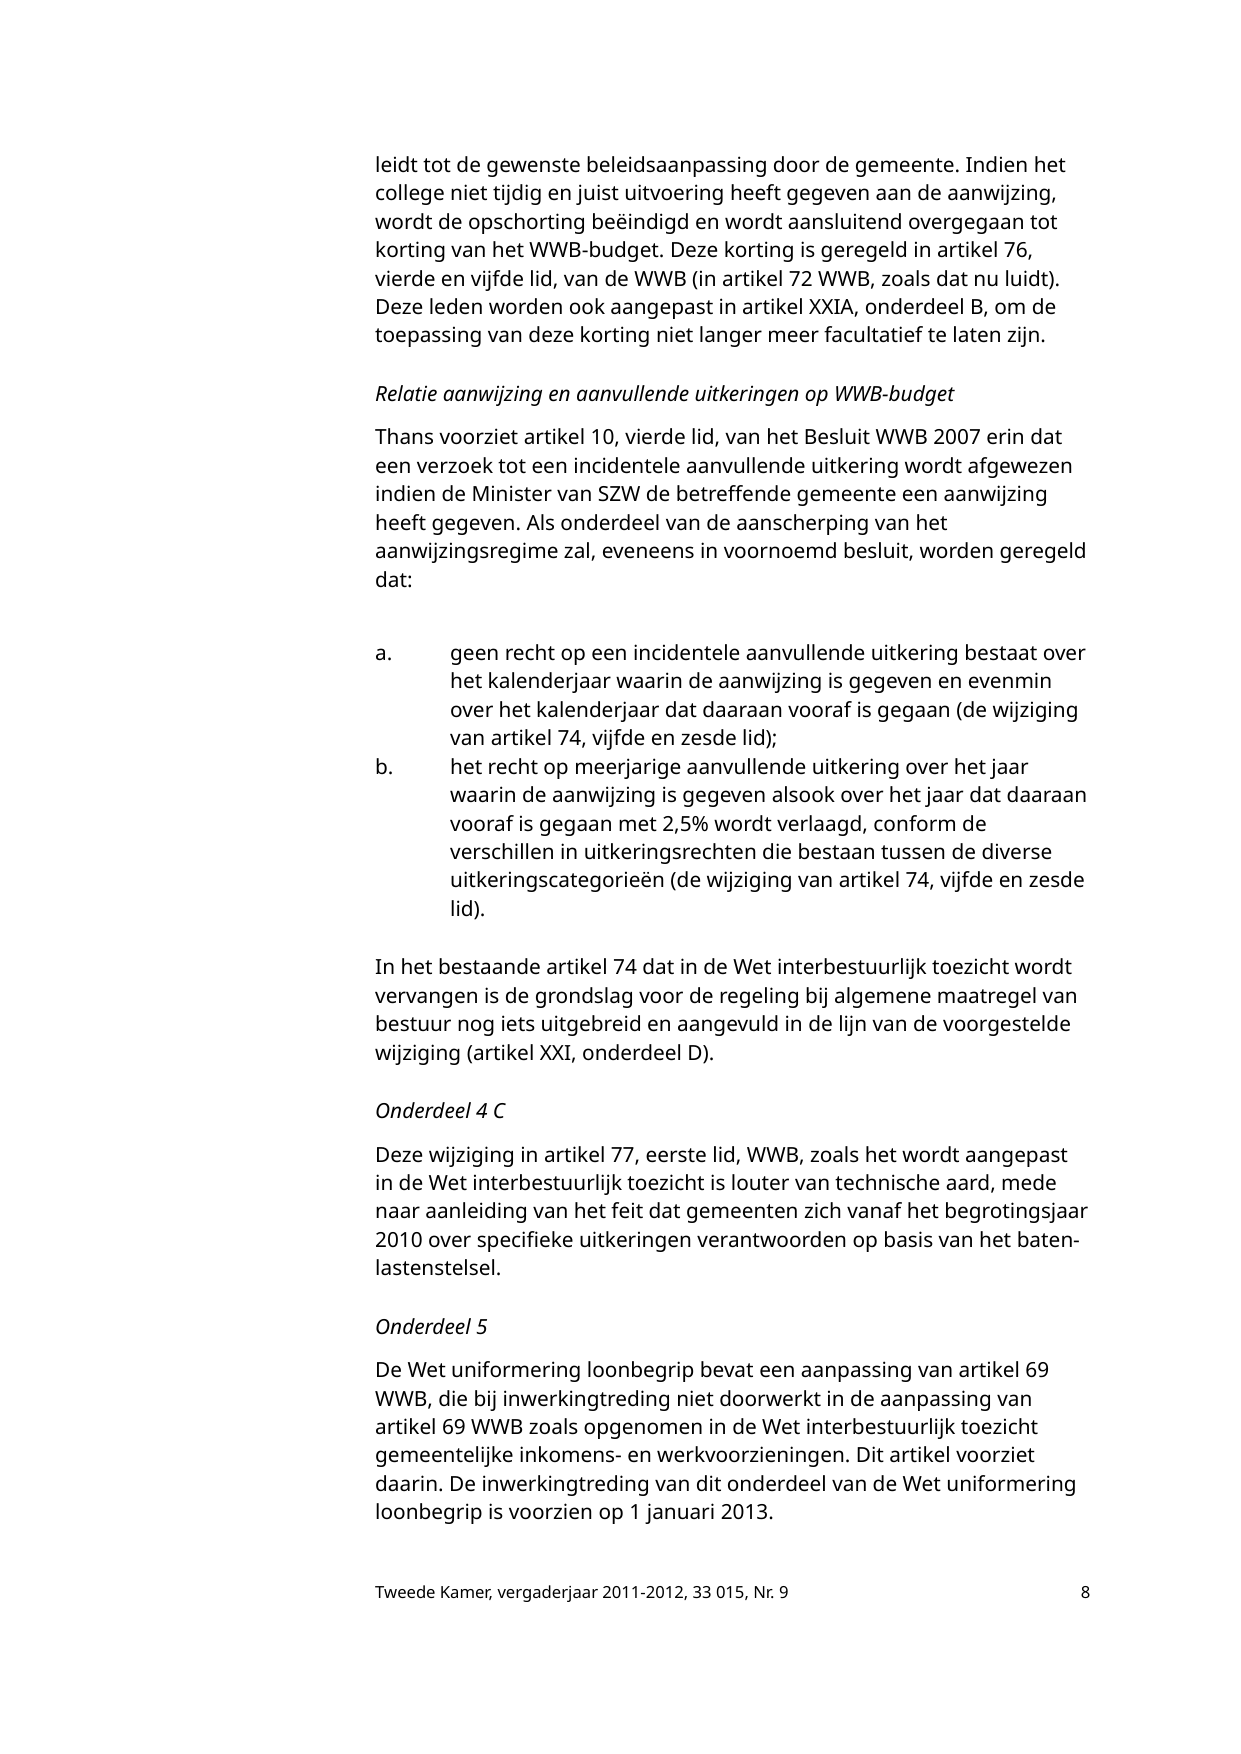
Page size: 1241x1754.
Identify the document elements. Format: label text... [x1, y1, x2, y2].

text Relatie aanwijzing en aanvullende uitkeringen op WWB-budget [375, 379, 1090, 407]
text Deze wijziging in artikel 77, eerste lid, WWB, zoals het wordt aangepast in de Wet interbestuurlijk toezicht is louter van technische aard, mede naar aanleiding van het feit dat gemeenten zich vanaf het begrotingsjaar 2010 over specifieke uitkeringen verantwoorden op basis van het baten-lastenstelsel. [375, 1140, 1090, 1282]
text Onderdeel 5 [375, 1312, 1090, 1340]
text leidt tot de gewenste beleidsaanpassing door de gemeente. Indien het college niet tijdig en juist uitvoering heeft gegeven aan de aanwijzing, wordt de opschorting beëindigd en wordt aansluitend overgegaan tot korting van het WWB-budget. Deze korting is geregeld in artikel 76, vierde en vijfde lid, van de WWB (in artikel 72 WWB, zoals dat nu luidt). Deze leden worden ook aangepast in artikel XXIA, onderdeel B, om de toepassing van deze korting niet langer meer facultatief te laten zijn. [375, 150, 1090, 349]
text Thans voorziet artikel 10, vierde lid, van het Besluit WWB 2007 erin dat een verzoek tot een incidentele aanvullende uitkering wordt afgewezen indien de Minister van SZW de betreffende gemeente een aanwijzing heeft gegeven. Als onderdeel van de aanscherping van het aanwijzingsregime zal, eveneens in voornoemd besluit, worden geregeld dat: [375, 422, 1090, 593]
text De Wet uniformering loonbegrip bevat een aanpassing van artikel 69 WWB, die bij inwerkingtreding niet doorwerkt in de aanpassing van artikel 69 WWB zoals opgenomen in de Wet interbestuurlijk toezicht gemeentelijke inkomens- en werkvoorzieningen. Dit artikel voorziet daarin. De inwerkingtreding van dit onderdeel van de Wet uniformering loonbegrip is voorzien op 1 januari 2013. [375, 1355, 1090, 1526]
text Onderdeel 4 C [375, 1096, 1090, 1125]
list het recht op meerjarige aanvullende uitkering over het jaar waarin de aanwijzing is gegeven alsook over het jaar dat daaraan vooraf is gegaan met 2,5% wordt verlaagd, conform de verschillen in uitkeringsrechten die bestaan tussen de diverse uitkeringscategorieën (de wijziging van artikel 74, vijfde en zesde lid). [375, 752, 1090, 922]
text In het bestaande artikel 74 dat in de Wet interbestuurlijk toezicht wordt vervangen is de grondslag voor de regeling bij algemene maatregel van bestuur nog iets uitgebreid en aangevuld in de lijn van de voorgestelde wijziging (artikel XXI, onderdeel D). [375, 952, 1090, 1066]
list geen recht op een incidentele aanvullende uitkering bestaat over het kalenderjaar waarin de aanwijzing is gegeven en evenmin over het kalenderjaar dat daaraan vooraf is gegaan (de wijziging van artikel 74, vijfde en zesde lid); [375, 638, 1090, 752]
